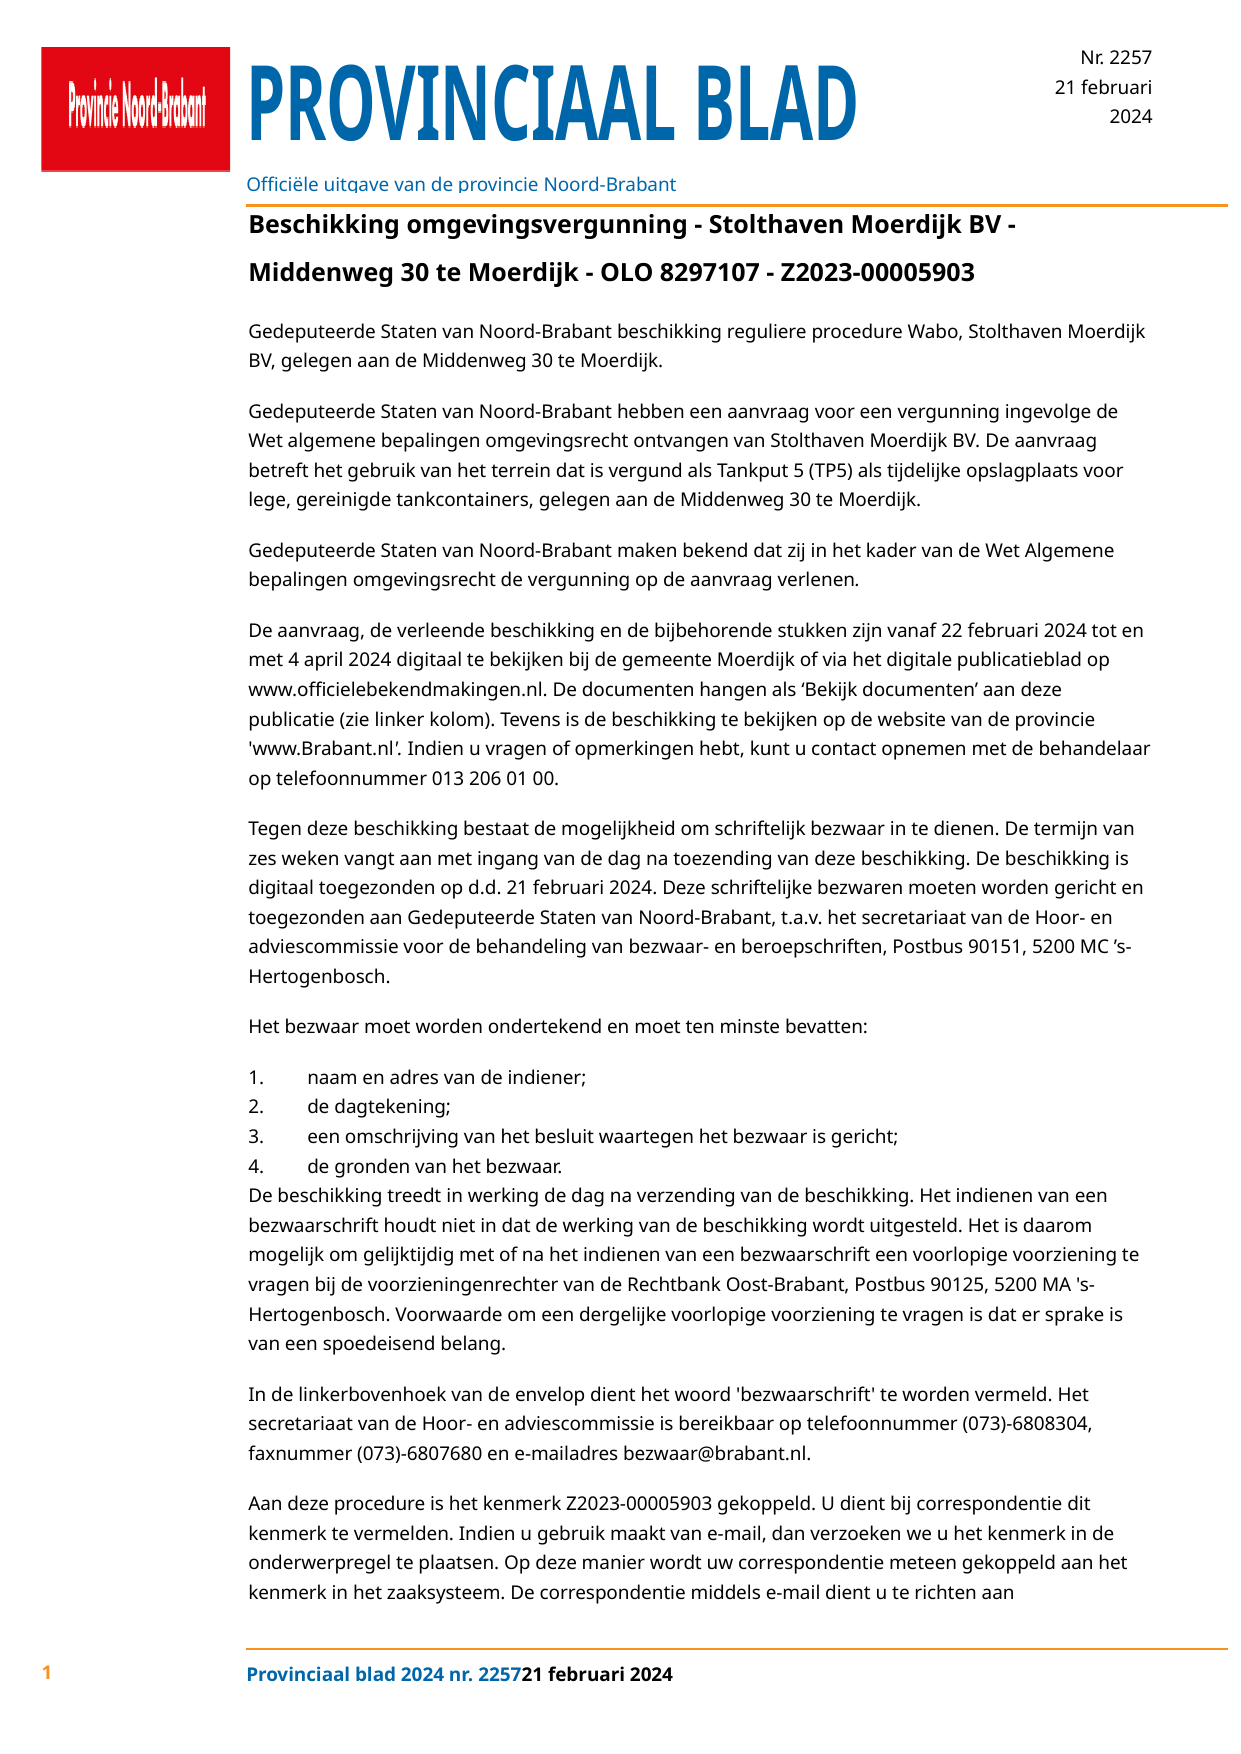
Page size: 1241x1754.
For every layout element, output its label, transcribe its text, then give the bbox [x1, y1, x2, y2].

list de gronden van het bezwaar. [248, 1153, 1152, 1179]
text Gedeputeerde Staten van Noord-Brabant beschikking reguliere procedure Wabo, Stolthaven Moerdijk BV, gelegen aan de Middenweg 30 te Moerdijk. [248, 318, 1152, 373]
text Het bezwaar moet worden ondertekend en moet ten minste bevatten: [248, 1014, 1152, 1039]
list de dagtekening; [248, 1094, 1152, 1119]
text Gedeputeerde Staten van Noord-Brabant hebben een aanvraag voor een vergunning ingevolge de Wet algemene bepalingen omgevingsrecht ontvangen van Stolthaven Moerdijk BV. De aanvraag betreft het gebruik van het terrein dat is vergund als Tankput 5 (TP5) als tijdelijke opslagplaats voor lege, gereinigde tankcontainers, gelegen aan de Middenweg 30 te Moerdijk. [248, 398, 1152, 512]
text De beschikking treedt in werking de dag na verzending van de beschikking. Het indienen van een bezwaarschrift houdt niet in dat de werking van de beschikking wordt uitgesteld. Het is daarom mogelijk om gelijktijdig met of na het indienen van een bezwaarschrift een voorlopige voorziening te vragen bij de voorzieningenrechter van de Rechtbank Oost-Brabant, Postbus 90125, 5200 MA 's-Hertogenbosch. Voorwaarde om een dergelijke voorlopige voorziening te vragen is dat er sprake is van een spoedeisend belang. [248, 1182, 1152, 1356]
text Beschikking omgevingsvergunning - Stolthaven Moerdijk BV - Middenweg 30 te Moerdijk - OLO 8297107 - Z2023-00005903 [248, 207, 1152, 288]
text In de linkerbovenhoek van de envelop dient het woord 'bezwaarschrift' te worden vermeld. Het secretariaat van de Hoor- en adviescommissie is bereikbaar op telefoonnummer (073)-6808304, faxnummer (073)-6807680 en e-mailadres bezwaar@brabant.nl. [248, 1381, 1152, 1466]
text Aan deze procedure is het kenmerk Z2023-00005903 gekoppeld. U dient bij correspondentie dit kenmerk te vermelden. Indien u gebruik maakt van e-mail, dan verzoeken we u het kenmerk in de onderwerpregel te plaatsen. Op deze manier wordt uw correspondentie meteen gekoppeld aan het kenmerk in het zaaksysteem. De correspondentie middels e-mail dient u te richten aan [248, 1490, 1152, 1605]
text Gedeputeerde Staten van Noord-Brabant maken bekend dat zij in het kader van de Wet Algemene bepalingen omgevingsrecht de vergunning op de aanvraag verlenen. [248, 537, 1152, 592]
text De aanvraag, de verleende beschikking en de bijbehorende stukken zijn vanaf 22 februari 2024 tot en met 4 april 2024 digitaal te bekijken bij de gemeente Moerdijk of via het digitale publicatieblad op www.officielebekendmakingen.nl. De documenten hangen als ‘Bekijk documenten’ aan deze publicatie (zie linker kolom). Tevens is de beschikking te bekijken op de website van de provincie 'www.Brabant.nl'. Indien u vragen of opmerkingen hebt, kunt u contact opnemen met de behandelaar op telefoonnummer 013 206 01 00. [248, 617, 1152, 791]
list een omschrijving van het besluit waartegen het bezwaar is gericht; [248, 1123, 1152, 1149]
picture [41, 47, 231, 172]
list naam en adres van de indiener; [248, 1064, 1152, 1090]
text Tegen deze beschikking bestaat de mogelijkheid om schriftelijk bezwaar in te dienen. De termijn van zes weken vangt aan met ingang van de dag na toezending van deze beschikking. De beschikking is digitaal toegezonden op d.d. 21 februari 2024. Deze schriftelijke bezwaren moeten worden gericht en toegezonden aan Gedeputeerde Staten van Noord-Brabant, t.a.v. het secretariaat van de Hoor- en adviescommissie voor de behandeling van bezwaar- en beroepschriften, Postbus 90151, 5200 MC ’s-Hertogenbosch. [248, 815, 1152, 989]
